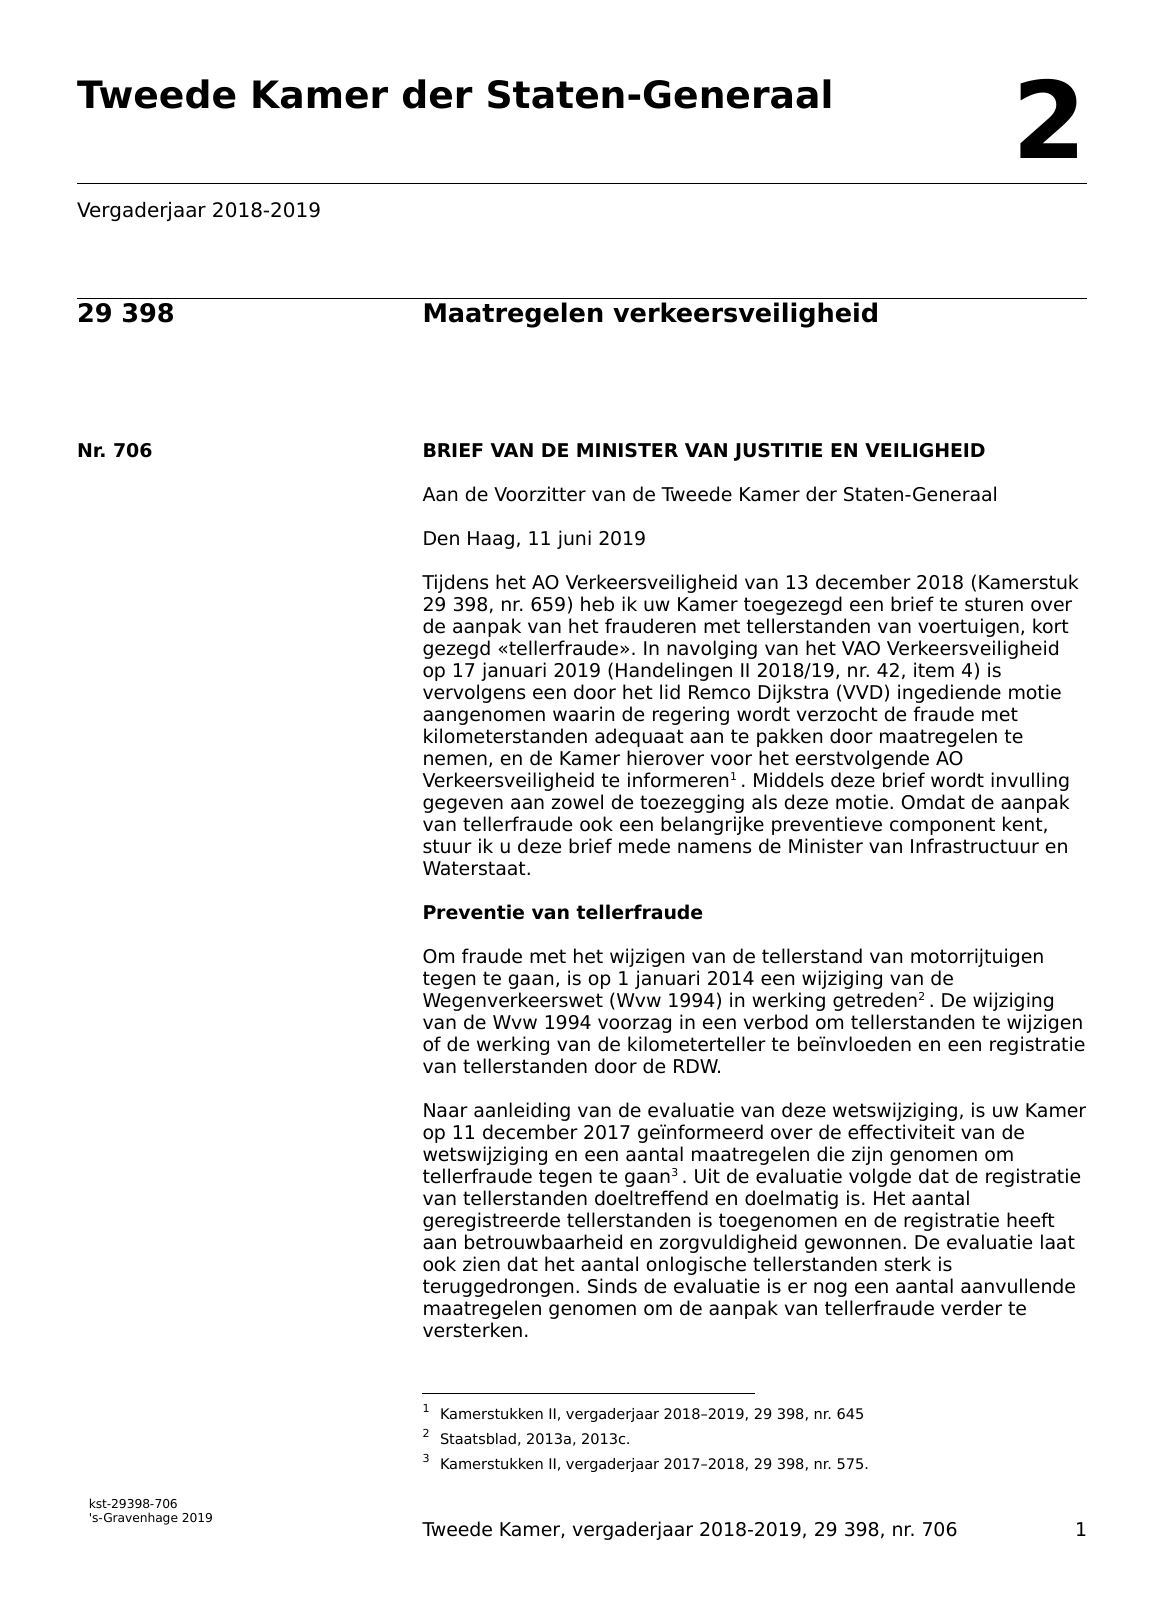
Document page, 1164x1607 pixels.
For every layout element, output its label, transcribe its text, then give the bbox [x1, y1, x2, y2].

subtitle Preventie van tellerfraude [422, 902, 1087, 924]
subtitle 29 398 Maatregelen verkeersveiligheid [77, 299, 1087, 329]
text 's-Gravenhage 2019 [88, 1511, 323, 1525]
text Tijdens het AO Verkeersveiligheid van 13 december 2018 (Kamerstuk 29 398, nr. 659) heb ik uw Kamer toegezegd een brief te sturen over de aanpak van het frauderen met tellerstanden van voertuigen, kort gezegd «tellerfraude». In navolging van het VAO Verkeersveiligheid op 17 januari 2019 (Handelingen II 2018/19, nr. 42, item 4) is vervolgens een door het lid Remco Dijkstra (VVD) ingediende motie aangenomen waarin de regering wordt verzocht de fraude met kilometerstanden adequaat aan te pakken door maatregelen te nemen, en de Kamer hierover voor het eerstvolgende AO Verkeersveiligheid te informeren. Middels deze brief wordt invulling gegeven aan zowel de toezegging als deze motie. Omdat de aanpak van tellerfraude ook een belangrijke preventieve component kent, stuur ik u deze brief mede namens de Minister van Infrastructuur en Waterstaat. [422, 572, 1087, 880]
table_header 2 [886, 59, 1087, 183]
text Kamerstukken II, vergaderjaar 2017–2018, 29 398, nr. 575. [422, 1452, 1087, 1474]
text Naar aanleiding van de evaluatie van deze wetswijziging, is uw Kamer op 11 december 2017 geïnformeerd over de effectiviteit van de wetswijziging en een aantal maatregelen die zijn genomen om tellerfraude tegen te gaan. Uit de evaluatie volgde dat de registratie van tellerstanden doeltreffend en doelmatig is. Het aantal geregistreerde tellerstanden is toegenomen en de registratie heeft aan betrouwbaarheid en zorgvuldigheid gewonnen. De evaluatie laat ook zien dat het aantal onlogische tellerstanden sterk is teruggedrongen. Sinds de evaluatie is er nog een aantal aanvullende maatregelen genomen om de aanpak van tellerfraude verder te versterken. [422, 1100, 1087, 1342]
text Staatsblad, 2013a, 2013c. [422, 1427, 1087, 1449]
text Kamerstukken II, vergaderjaar 2018–2019, 29 398, nr. 645 [422, 1402, 1087, 1424]
text Aan de Voorzitter van de Tweede Kamer der Staten-Generaal [422, 484, 1087, 506]
text kst-29398-706 [88, 1497, 323, 1511]
table_header Tweede Kamer der Staten-Generaal [77, 59, 886, 183]
subtitle Nr. 706 BRIEF VAN DE MINISTER VAN JUSTITIE EN VEILIGHEID [77, 440, 1087, 462]
text Om fraude met het wijzigen van de tellerstand van motorrijtuigen tegen te gaan, is op 1 januari 2014 een wijziging van de Wegenverkeerswet (Wvw 1994) in werking getreden. De wijziging van de Wvw 1994 voorzag in een verbod om tellerstanden te wijzigen of de werking van de kilometerteller te beïnvloeden en een registratie van tellerstanden door de RDW. [422, 946, 1087, 1078]
table_cell Vergaderjaar 2018-2019 [77, 184, 1087, 298]
text Den Haag, 11 juni 2019 [422, 528, 1087, 550]
